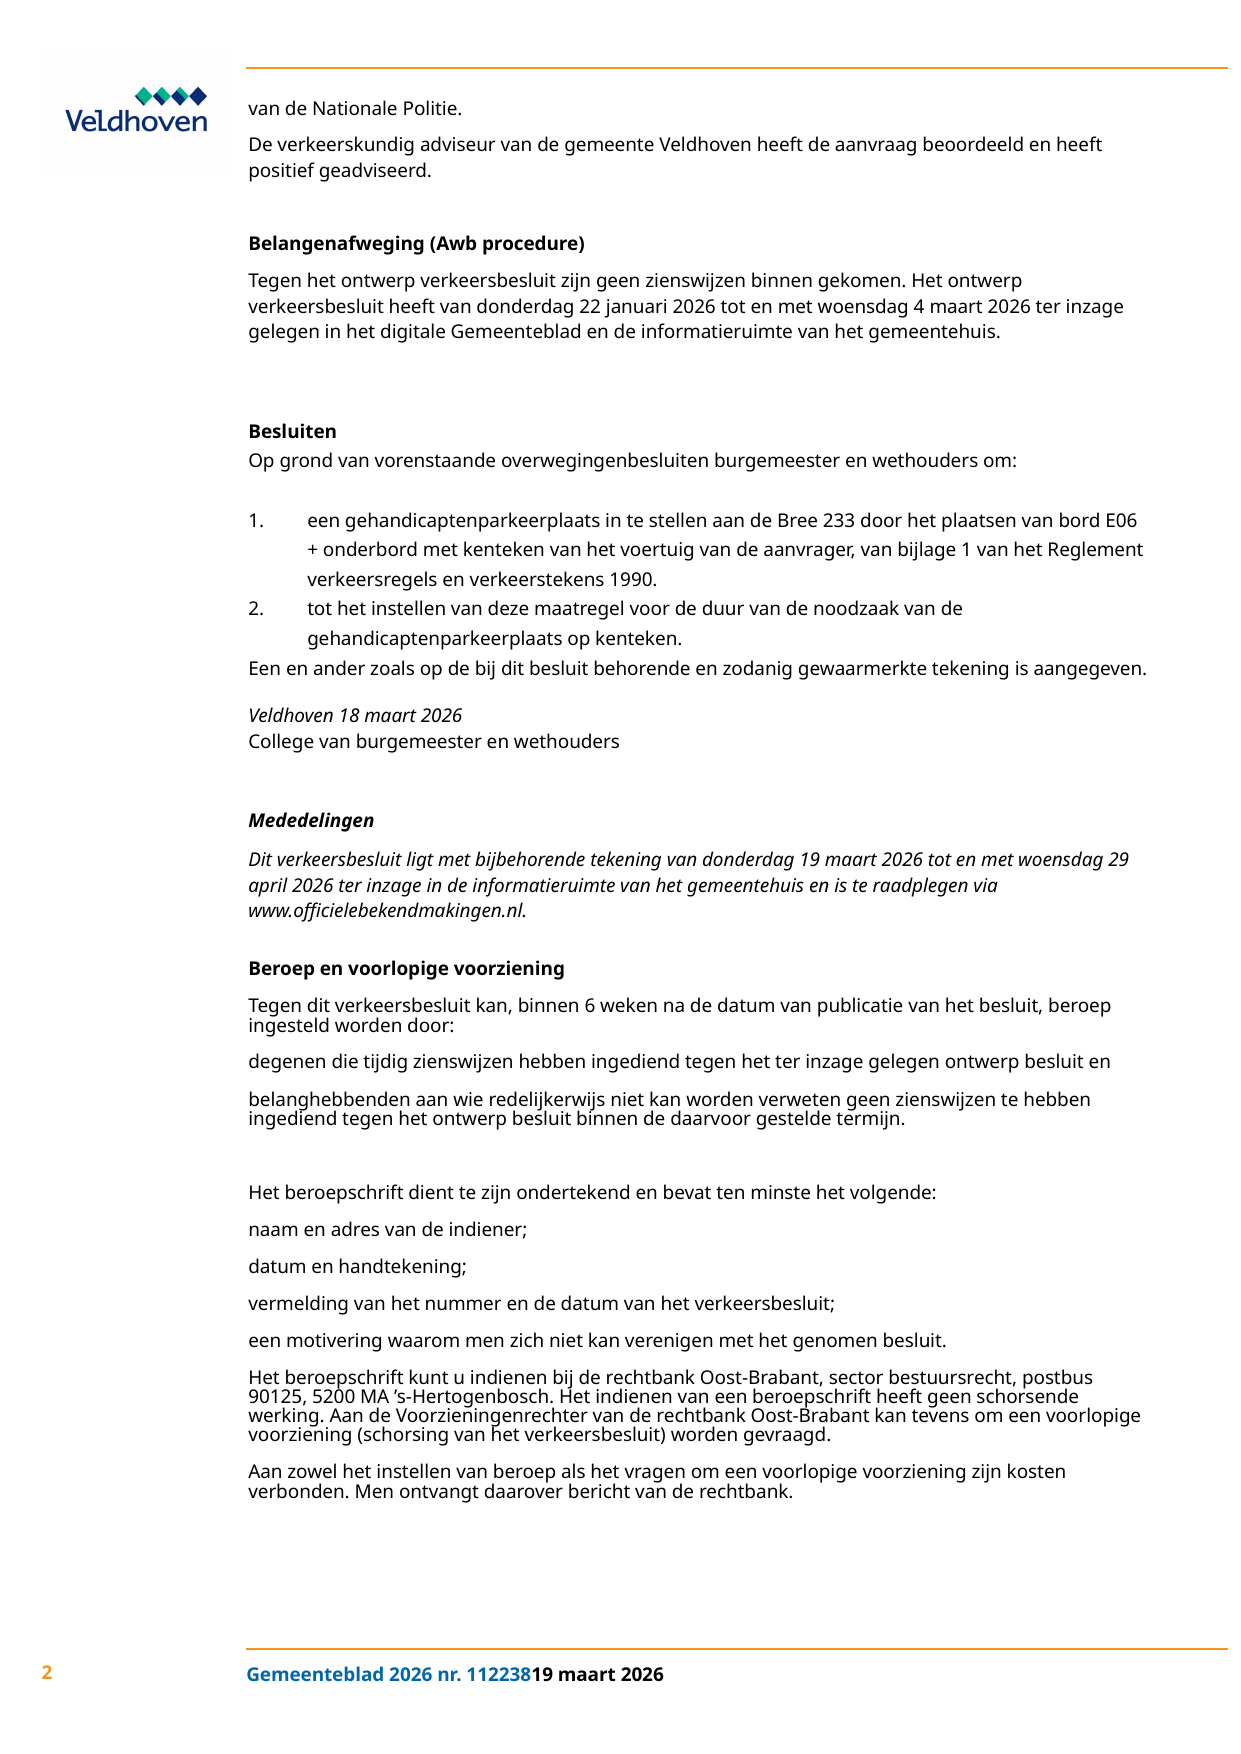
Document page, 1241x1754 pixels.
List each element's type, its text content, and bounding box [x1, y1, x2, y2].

text Dit verkeersbesluit ligt met bijbehorende tekening van donderdag 19 maart 2026 tot en met woensdag 29 april 2026 ter inzage in de informatieruimte van het gemeentehuis en is te raadplegen via www.officielebekendmakingen.nl. [248, 846, 1152, 923]
text De verkeerskundig adviseur van de gemeente Veldhoven heeft de aanvraag beoordeeld en heeft positief geadviseerd. [248, 131, 1152, 183]
text Tegen het ontwerp verkeersbesluit zijn geen zienswijzen binnen gekomen. Het ontwerp verkeersbesluit heeft van donderdag 22 januari 2026 tot en met woensdag 4 maart 2026 ter inzage gelegen in het digitale Gemeenteblad en de informatieruimte van het gemeentehuis. [248, 267, 1152, 344]
text vermelding van het nummer en de datum van het verkeersbesluit; [248, 1295, 1152, 1314]
text Besluiten [248, 418, 1152, 444]
text Het beroepschrift dient te zijn ondertekend en bevat ten minste het volgende: [248, 1184, 1152, 1203]
text een motivering waarom men zich niet kan verenigen met het genomen besluit. [248, 1332, 1152, 1351]
list tot het instellen van deze maatregel voor de duur van de noodzaak van de gehandicaptenparkeerplaats op kenteken. [248, 596, 1152, 651]
text Een en ander zoals op de bij dit besluit behorende en zodanig gewaarmerkte tekening is aangegeven. [248, 655, 1152, 680]
text datum en handtekening; [248, 1258, 1152, 1277]
text Tegen dit verkeersbesluit kan, binnen 6 weken na de datum van publicatie van het besluit, beroep ingesteld worden door: [248, 997, 1152, 1036]
text Mededelingen [248, 807, 1152, 833]
text belanghebbenden aan wie redelijkerwijs niet kan worden verweten geen zienswijzen te hebben ingediend tegen het ontwerp besluit binnen de daarvoor gestelde termijn. [248, 1091, 1152, 1129]
text naam en adres van de indiener; [248, 1221, 1152, 1240]
text Beroep en voorlopige voorziening [248, 960, 1152, 979]
text Belangenafweging (Awb procedure) [248, 231, 1152, 256]
text Aan zowel het instellen van beroep als het vragen om een voorlopige voorziening zijn kosten verbonden. Men ontvangt daarover bericht van de rechtbank. [248, 1463, 1152, 1502]
text degenen die tijdig zienswijzen hebben ingediend tegen het ter inzage gelegen ontwerp besluit en [248, 1053, 1152, 1073]
list een gehandicaptenparkeerplaats in te stellen aan de Bree 233 door het plaatsen van bord E06 + onderbord met kenteken van het voertuig van de aanvrager, van bijlage 1 van het Reglement verkeersregels en verkeerstekens 1990. [248, 507, 1152, 592]
text Op grond van vorenstaande overwegingenbesluiten burgemeester en wethouders om: [248, 448, 1152, 473]
text Veldhoven 18 maart 2026 [248, 702, 1152, 728]
text Het beroepschrift kunt u indienen bij de rechtbank Oost-Brabant, sector bestuursrecht, postbus 90125, 5200 MA ’s-Hertogenbosch. Het indienen van een beroepschrift heeft geen schorsende werking. Aan de Voorzieningenrechter van de rechtbank Oost-Brabant kan tevens om een voorlopige voorziening (schorsing van het verkeersbesluit) worden gevraagd. [248, 1369, 1152, 1446]
picture [41, 47, 231, 172]
text van de Nationale Politie. [248, 95, 1152, 121]
text College van burgemeester en wethouders [248, 728, 1152, 754]
